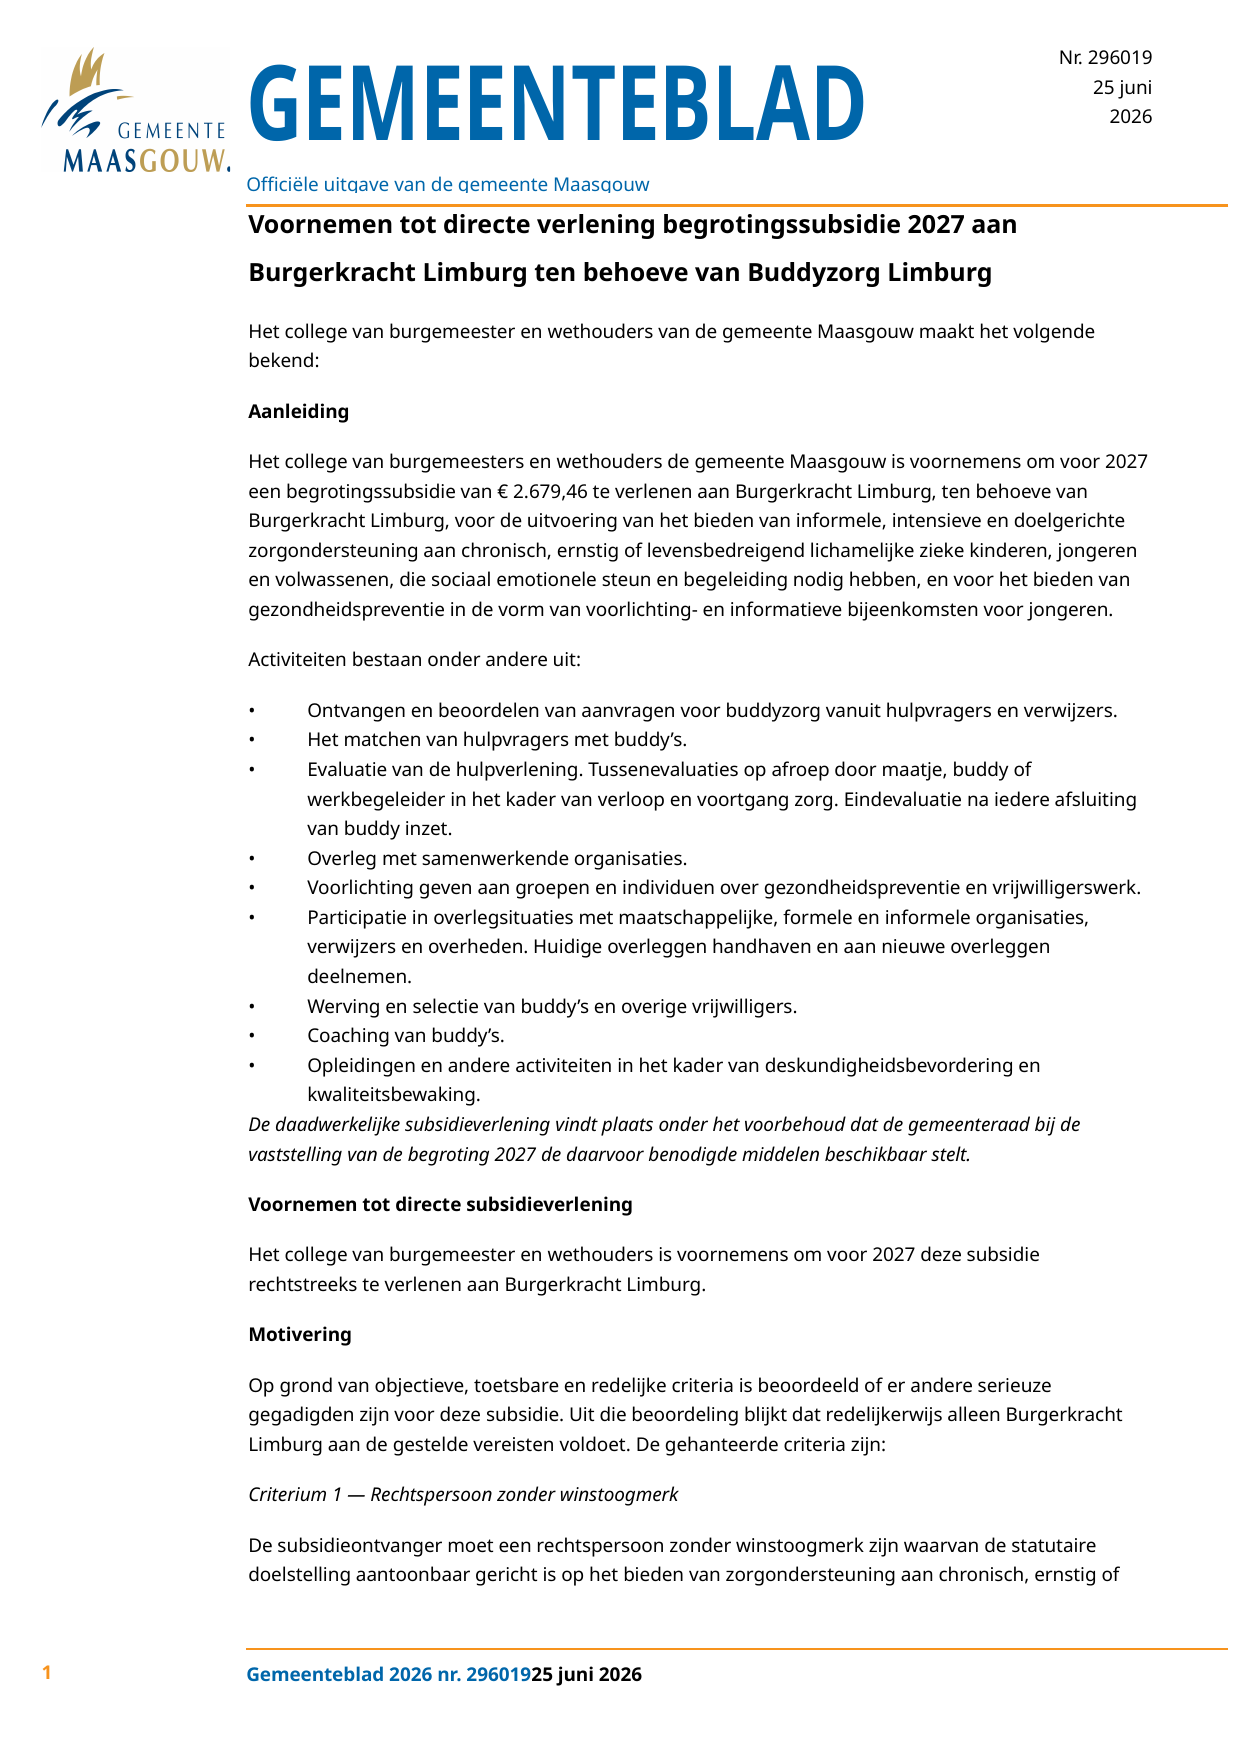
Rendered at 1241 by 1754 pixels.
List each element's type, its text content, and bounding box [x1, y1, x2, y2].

list Voorlichting geven aan groepen en individuen over gezondheidspreventie en vrijwilligerswerk. [248, 874, 1152, 900]
text Voornemen tot directe verlening begrotingssubsidie 2027 aan Burgerkracht Limburg ten behoeve van Buddyzorg Limburg [248, 207, 1152, 288]
text De daadwerkelijke subsidieverlening vindt plaats onder het voorbehoud dat de gemeenteraad bij de vaststelling van de begroting 2027 de daarvoor benodigde middelen beschikbaar stelt. [248, 1111, 1152, 1167]
text Op grond van objectieve, toetsbare en redelijke criteria is beoordeeld of er andere serieuze gegadigden zijn voor deze subsidie. Uit die beoordeling blijkt dat redelijkerwijs alleen Burgerkracht Limburg aan de gestelde vereisten voldoet. De gehanteerde criteria zijn: [248, 1372, 1152, 1457]
list Opleidingen en andere activiteiten in het kader van deskundigheidsbevordering en kwaliteitsbewaking. [248, 1052, 1152, 1107]
text Motivering [248, 1322, 1152, 1347]
list Overleg met samenwerkende organisaties. [248, 845, 1152, 871]
list Ontvangen en beoordelen van aanvragen voor buddyzorg vanuit hulpvragers en verwijzers. [248, 697, 1152, 723]
text Het college van burgemeester en wethouders is voornemens om voor 2027 deze subsidie rechtstreeks te verlenen aan Burgerkracht Limburg. [248, 1242, 1152, 1297]
list Het matchen van hulpvragers met buddy’s. [248, 727, 1152, 752]
list Werving en selectie van buddy’s en overige vrijwilligers. [248, 993, 1152, 1019]
text Voornemen tot directe subsidieverlening [248, 1191, 1152, 1217]
list Evaluatie van de hulpverlening. Tussenevaluaties op afroep door maatje, buddy of werkbegeleider in het kader van verloop en voortgang zorg. Eindevaluatie na iedere afsluiting van buddy inzet. [248, 756, 1152, 841]
list Participatie in overlegsituaties met maatschappelijke, formele en informele organisaties, verwijzers en overheden. Huidige overleggen handhaven en aan nieuwe overleggen deelnemen. [248, 904, 1152, 989]
text Criterium 1 — Rechtspersoon zonder winstoogmerk [248, 1482, 1152, 1507]
text Het college van burgemeesters en wethouders de gemeente Maasgouw is voornemens om voor 2027 een begrotingssubsidie van € 2.679,46 te verlenen aan Burgerkracht Limburg, ten behoeve van Burgerkracht Limburg, voor de uitvoering van het bieden van informele, intensieve en doelgerichte zorgondersteuning aan chronisch, ernstig of levensbedreigend lichamelijke zieke kinderen, jongeren en volwassenen, die sociaal emotionele steun en begeleiding nodig hebben, en voor het bieden van gezondheidspreventie in de vorm van voorlichting- en informatieve bijeenkomsten voor jongeren. [248, 448, 1152, 622]
picture [41, 47, 231, 172]
text De subsidieontvanger moet een rechtspersoon zonder winstoogmerk zijn waarvan de statutaire doelstelling aantoonbaar gericht is op het bieden van zorgondersteuning aan chronisch, ernstig of [248, 1532, 1152, 1587]
list Coaching van buddy’s. [248, 1022, 1152, 1048]
text Het college van burgemeester en wethouders van de gemeente Maasgouw maakt het volgende bekend: [248, 318, 1152, 373]
text Aanleiding [248, 398, 1152, 424]
text Activiteiten bestaan onder andere uit: [248, 647, 1152, 672]
